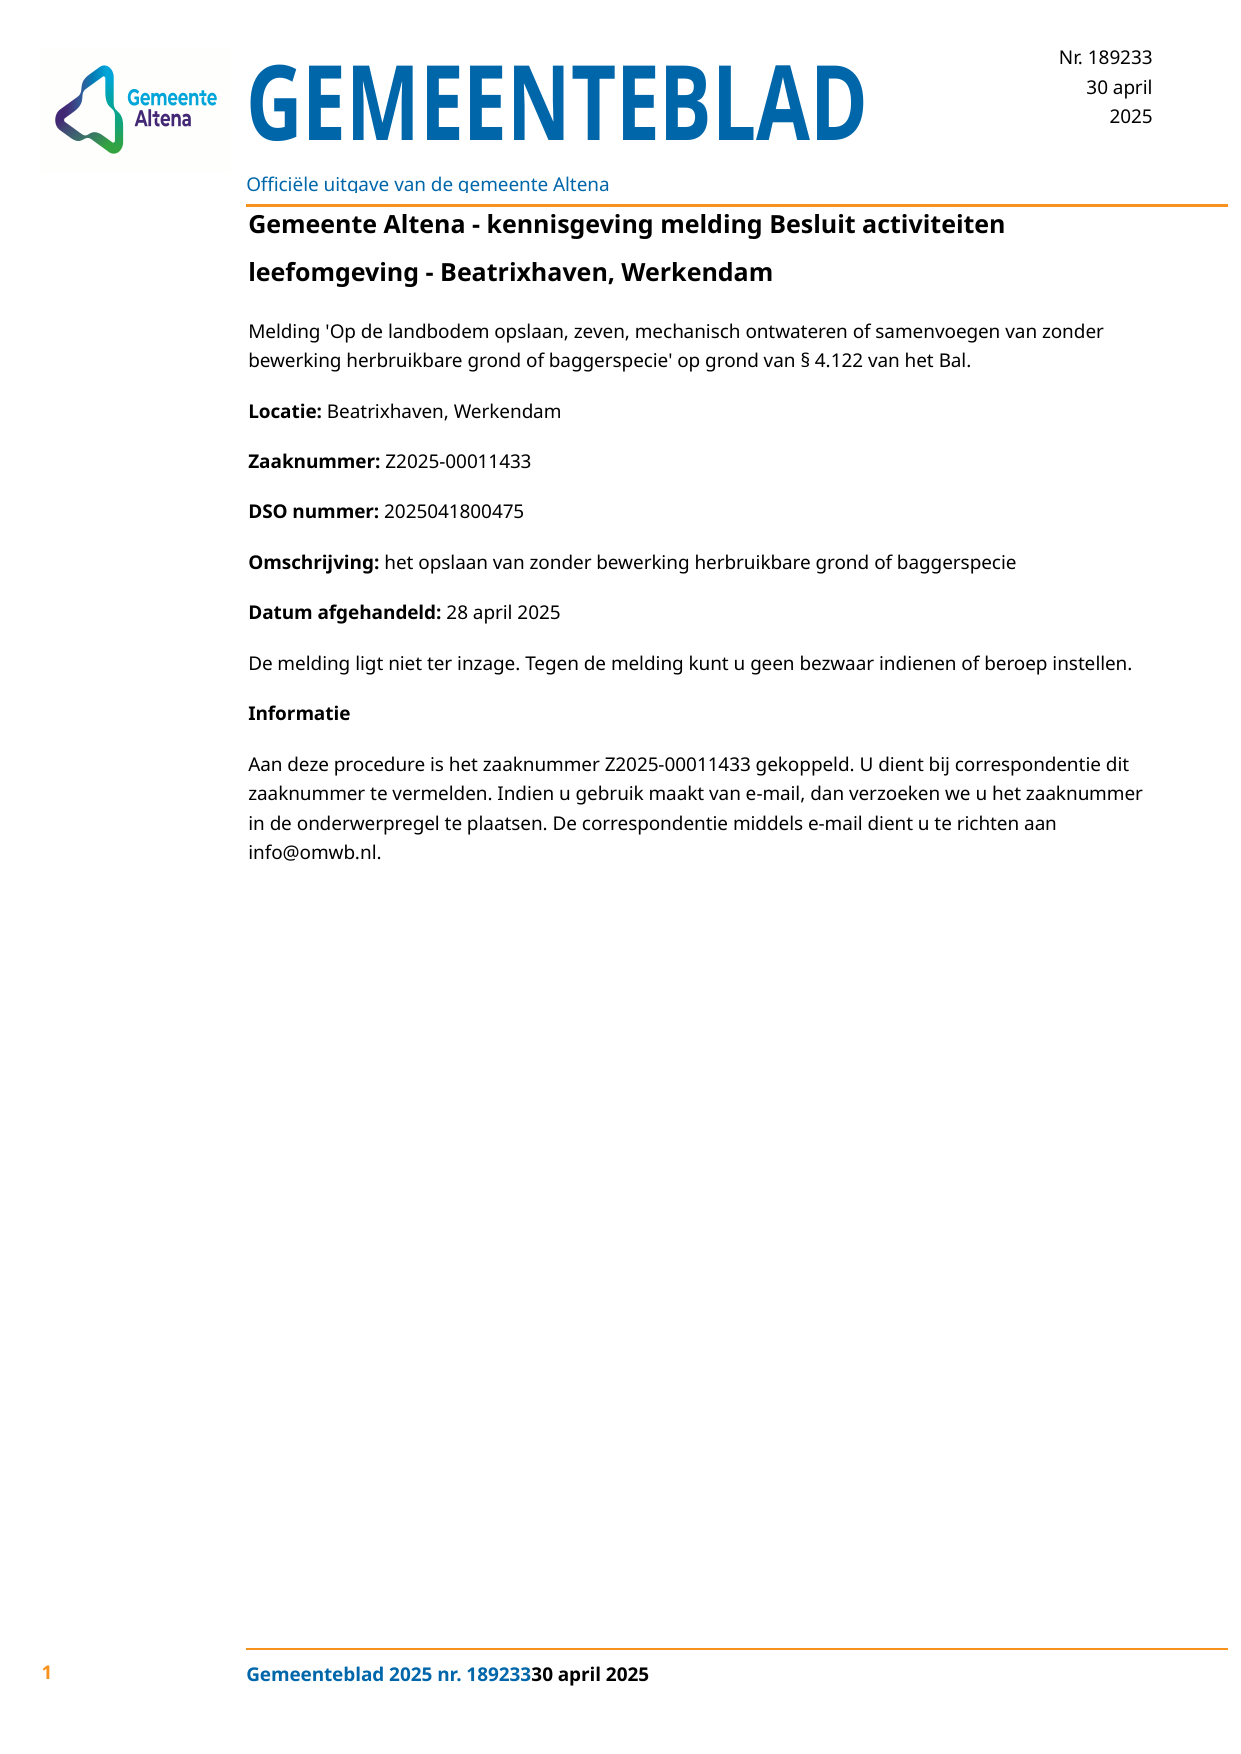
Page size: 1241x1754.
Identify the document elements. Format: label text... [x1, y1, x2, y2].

text Aan deze procedure is het zaaknummer Z2025-00011433 gekoppeld. U dient bij correspondentie dit zaaknummer te vermelden. Indien u gebruik maakt van e-mail, dan verzoeken we u het zaaknummer in de onderwerpregel te plaatsen. De correspondentie middels e-mail dient u te richten aan info@omwb.nl. [248, 751, 1152, 865]
text Informatie [248, 700, 1152, 726]
picture [41, 47, 231, 172]
text Locatie: Beatrixhaven, Werkendam [248, 398, 1152, 424]
text Omschrijving: het opslaan van zonder bewerking herbruikbare grond of baggerspecie [248, 549, 1152, 575]
text Melding 'Op de landbodem opslaan, zeven, mechanisch ontwateren of samenvoegen van zonder bewerking herbruikbare grond of baggerspecie' op grond van § 4.122 van het Bal. [248, 318, 1152, 373]
text Datum afgehandeld: 28 april 2025 [248, 599, 1152, 625]
text De melding ligt niet ter inzage. Tegen de melding kunt u geen bezwaar indienen of beroep instellen. [248, 650, 1152, 676]
text Zaaknummer: Z2025-00011433 [248, 448, 1152, 474]
text Gemeente Altena - kennisgeving melding Besluit activiteiten leefomgeving - Beatrixhaven, Werkendam [248, 207, 1152, 288]
text DSO nummer: 2025041800475 [248, 499, 1152, 524]
